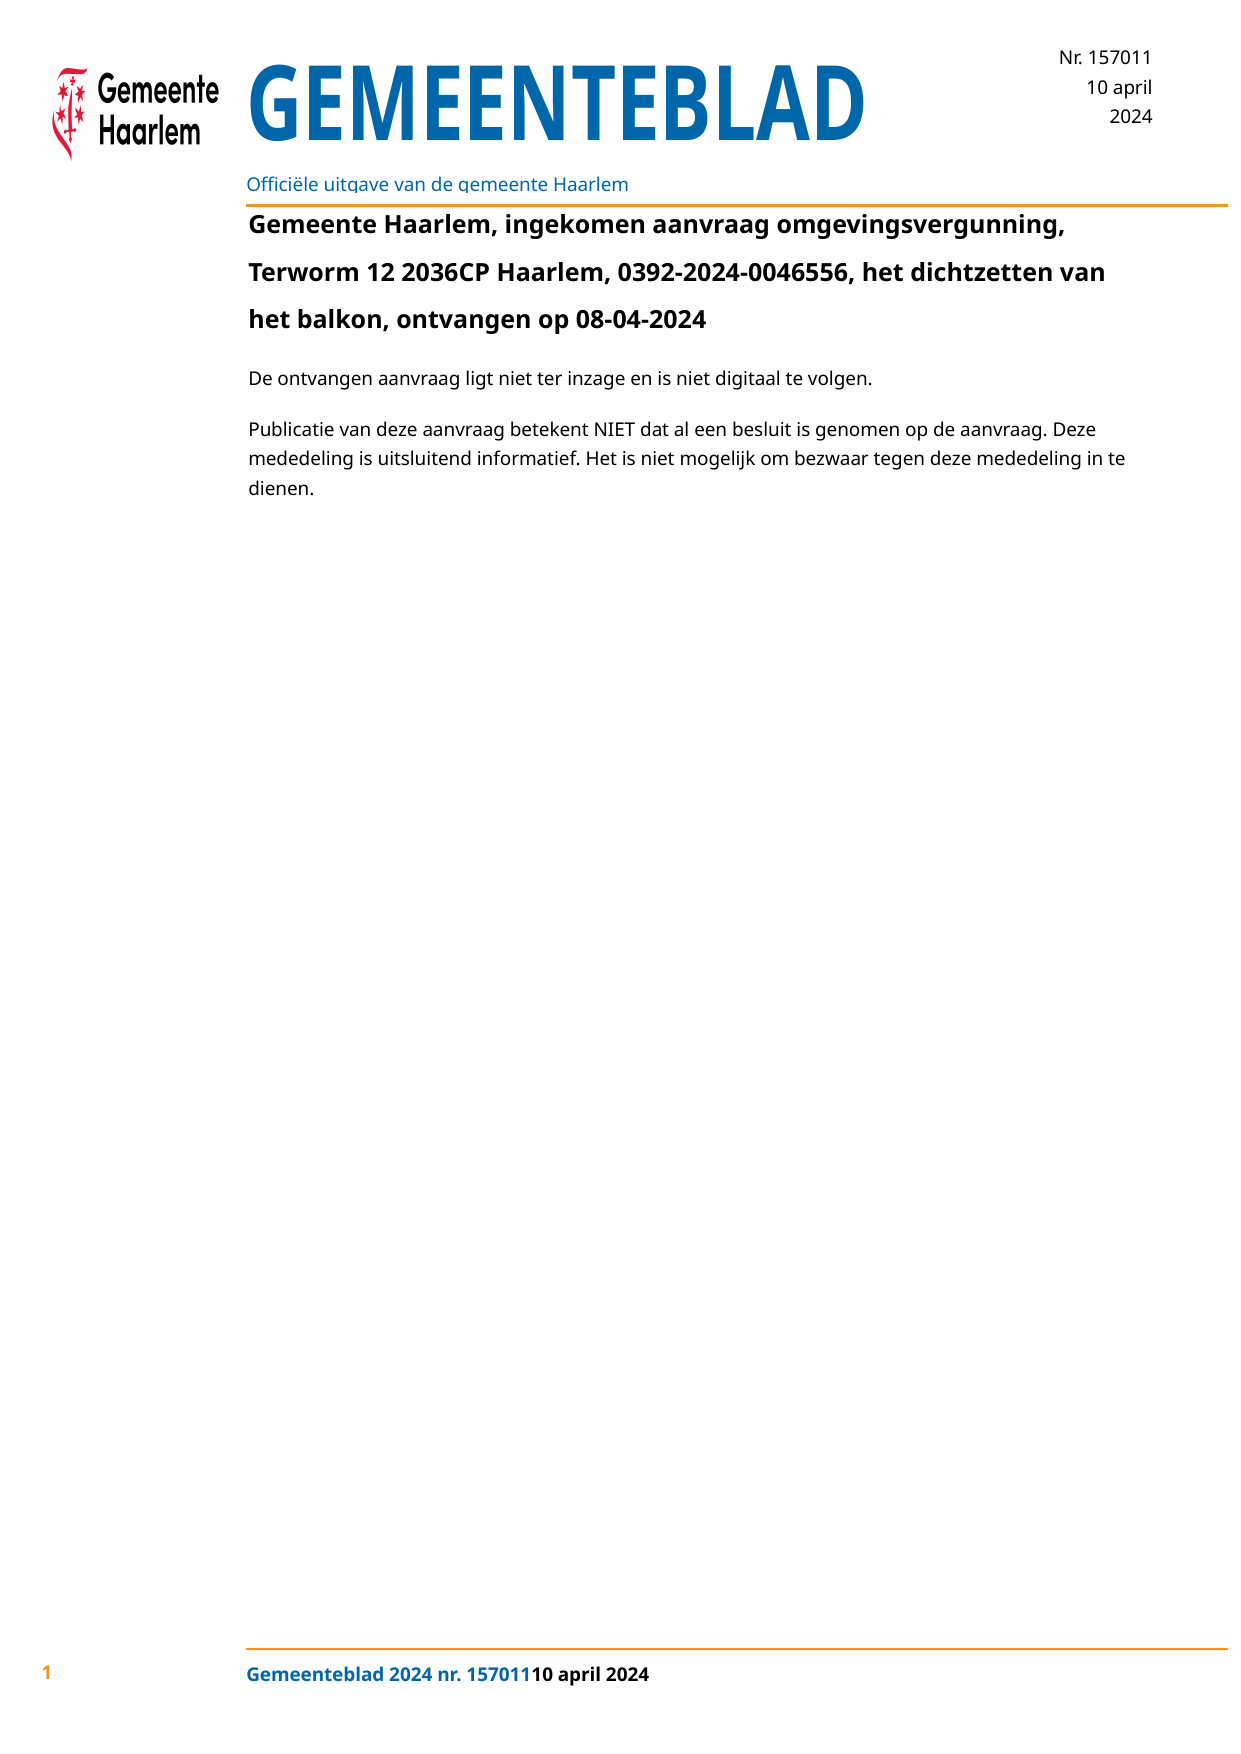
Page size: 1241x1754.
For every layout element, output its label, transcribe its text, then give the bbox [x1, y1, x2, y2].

text Publicatie van deze aanvraag betekent NIET dat al een besluit is genomen op de aanvraag. Deze mededeling is uitsluitend informatief. Het is niet mogelijk om bezwaar tegen deze mededeling in te dienen. [248, 416, 1152, 501]
text De ontvangen aanvraag ligt niet ter inzage en is niet digitaal te volgen. [248, 366, 1152, 391]
picture [41, 47, 231, 172]
text Gemeente Haarlem, ingekomen aanvraag omgevingsvergunning, Terworm 12 2036CP Haarlem, 0392-2024-0046556, het dichtzetten van het balkon, ontvangen op 08-04-2024 [248, 207, 1152, 336]
